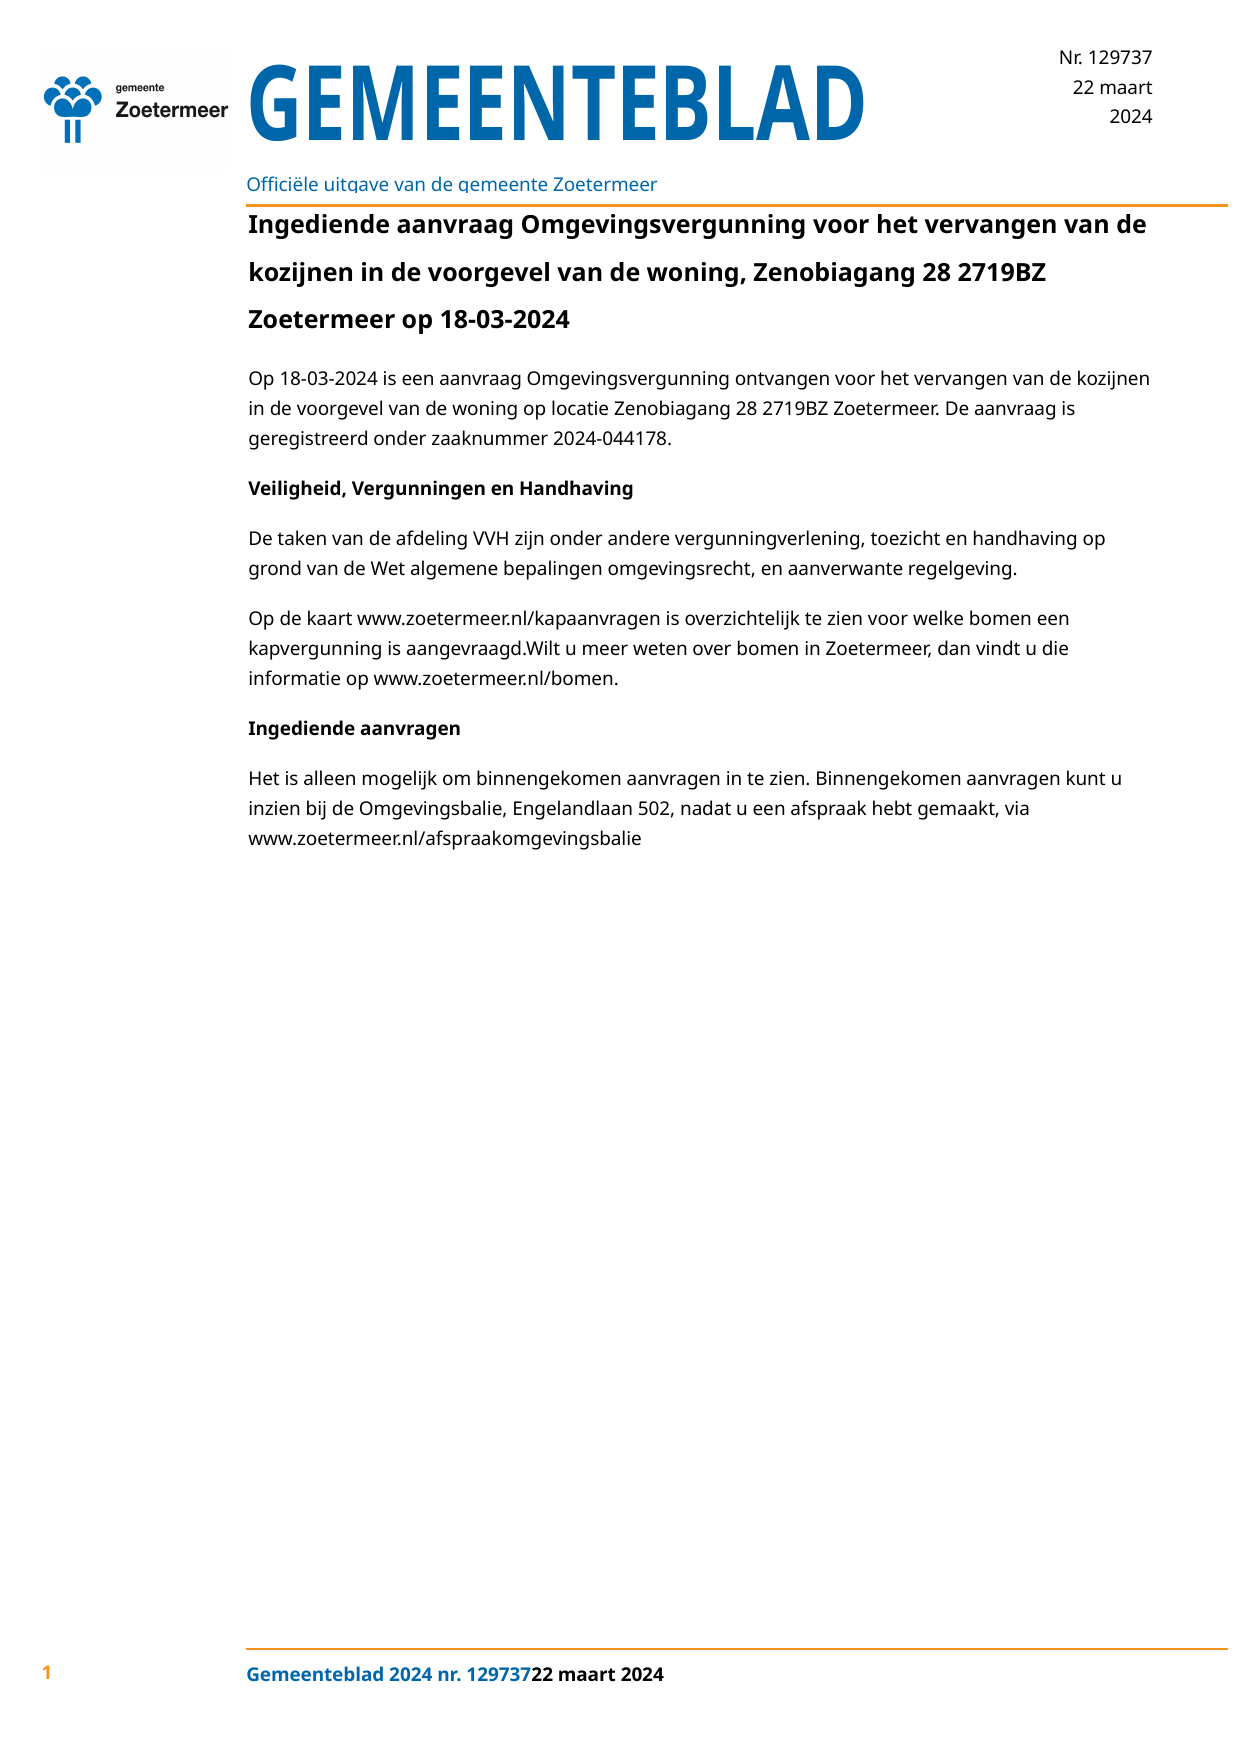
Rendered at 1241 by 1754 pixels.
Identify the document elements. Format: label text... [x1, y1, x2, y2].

text Op 18-03-2024 is een aanvraag Omgevingsvergunning ontvangen voor het vervangen van de kozijnen in de voorgevel van de woning op locatie Zenobiagang 28 2719BZ Zoetermeer. De aanvraag is geregistreerd onder zaaknummer 2024-044178. [248, 366, 1152, 450]
picture [41, 47, 231, 172]
text Ingediende aanvragen [248, 715, 1152, 741]
text Op de kaart www.zoetermeer.nl/kapaanvragen is overzichtelijk te zien voor welke bomen een kapvergunning is aangevraagd.Wilt u meer weten over bomen in Zoetermeer, dan vindt u die informatie op www.zoetermeer.nl/bomen. [248, 606, 1152, 690]
text Ingediende aanvraag Omgevingsvergunning voor het vervangen van de kozijnen in de voorgevel van de woning, Zenobiagang 28 2719BZ Zoetermeer op 18-03-2024 [248, 207, 1152, 336]
text Het is alleen mogelijk om binnengekomen aanvragen in te zien. Binnengekomen aanvragen kunt u inzien bij de Omgevingsbalie, Engelandlaan 502, nadat u een afspraak hebt gemaakt, via www.zoetermeer.nl/afspraakomgevingsbalie [248, 766, 1152, 850]
text De taken van de afdeling VVH zijn onder andere vergunningverlening, toezicht en handhaving op grond van de Wet algemene bepalingen omgevingsrecht, en aanverwante regelgeving. [248, 526, 1152, 581]
text Veiligheid, Vergunningen en Handhaving [248, 475, 1152, 501]
